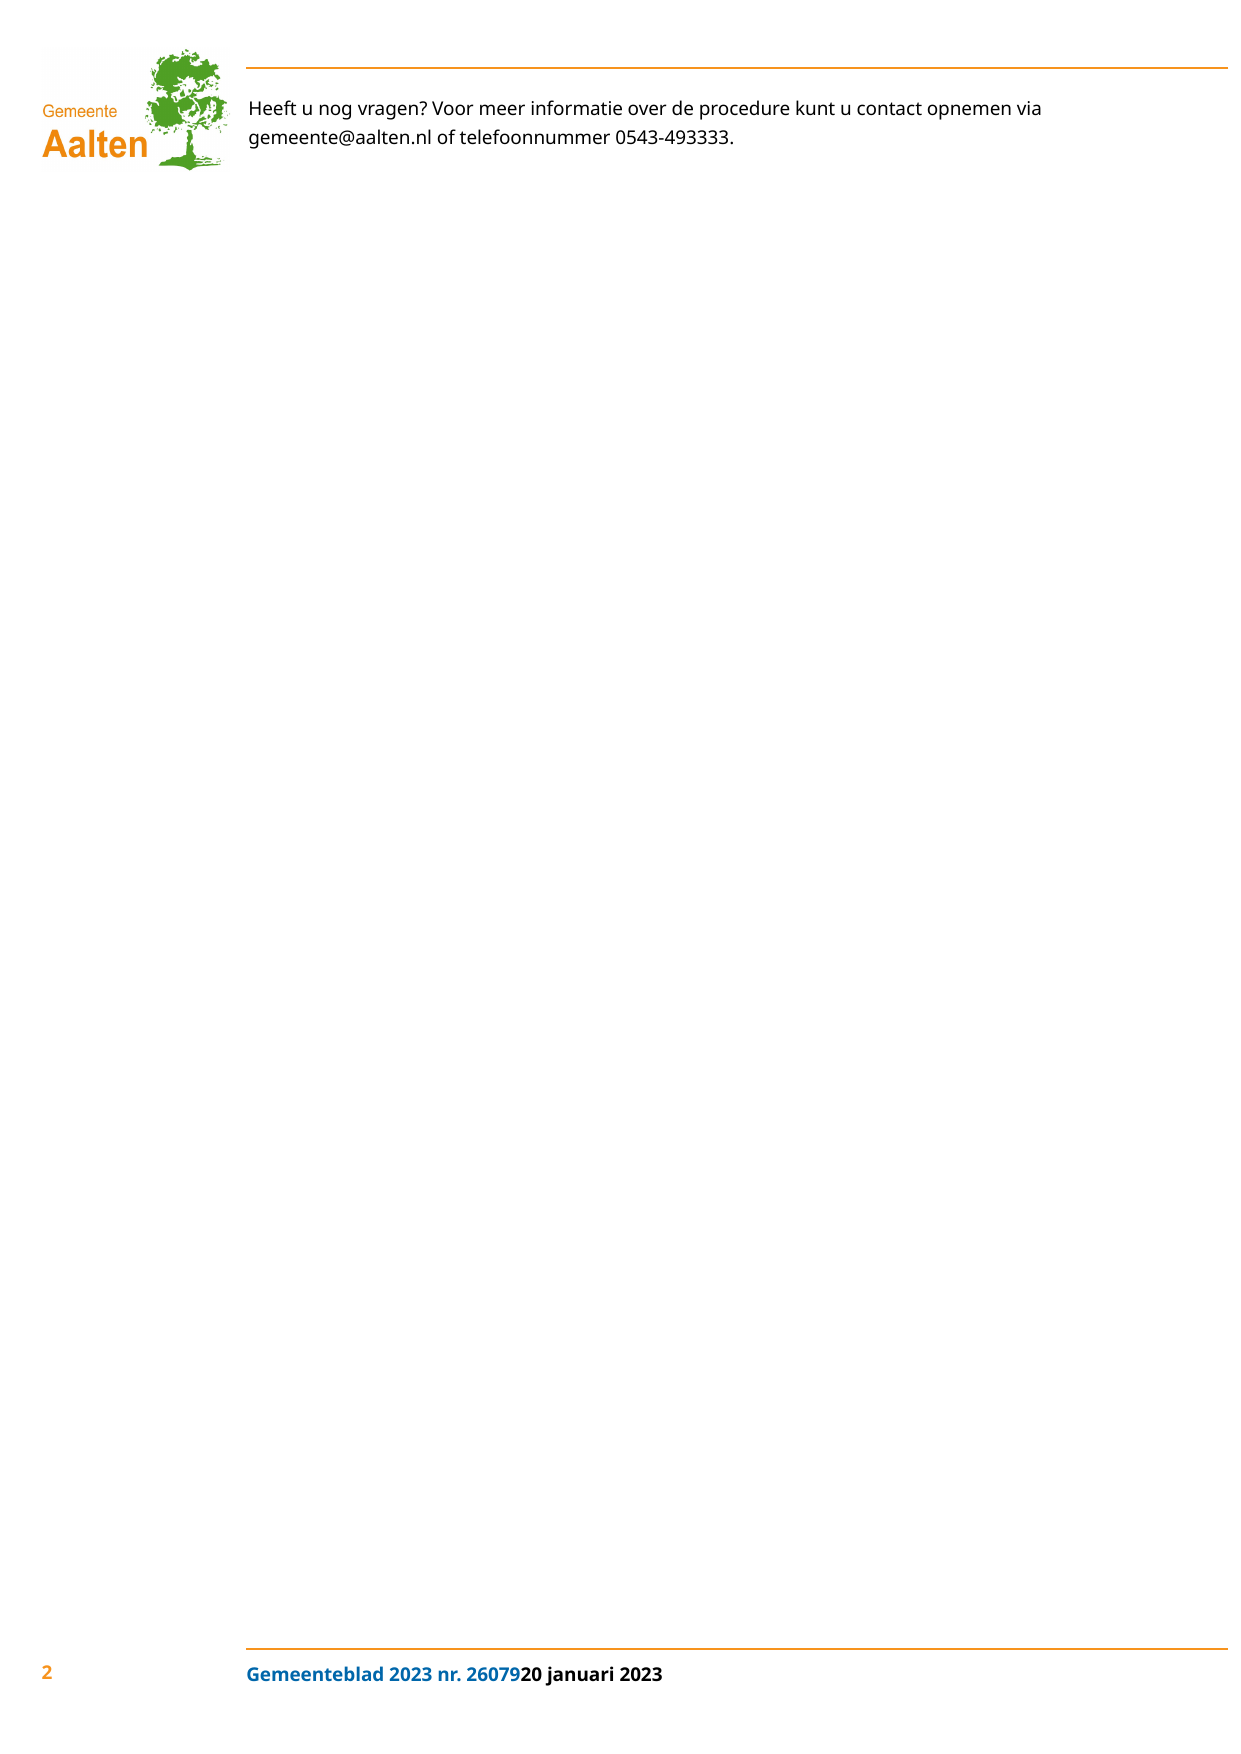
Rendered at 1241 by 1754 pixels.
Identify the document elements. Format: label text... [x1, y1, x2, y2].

picture [41, 47, 231, 172]
text Heeft u nog vragen? Voor meer informatie over de procedure kunt u contact opnemen via gemeente@aalten.nl of telefoonnummer 0543-493333. [248, 95, 1152, 150]
